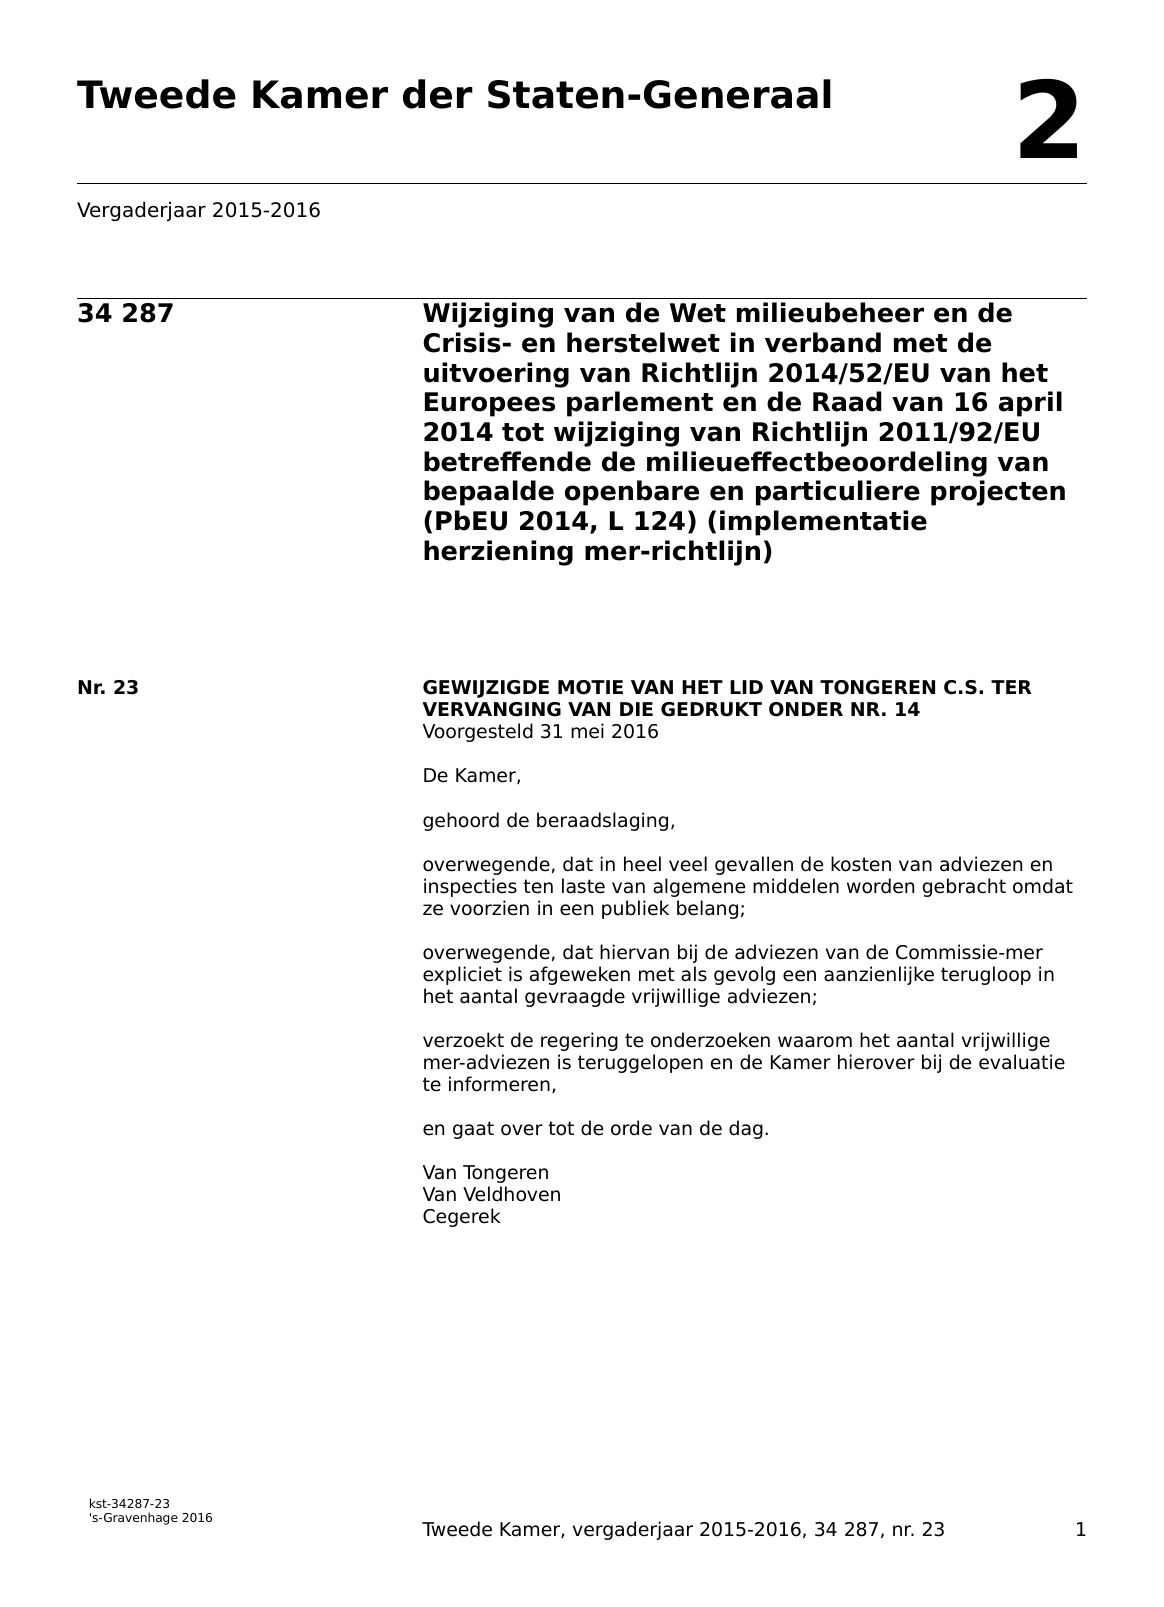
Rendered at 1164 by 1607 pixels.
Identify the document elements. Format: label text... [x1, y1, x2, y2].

text en gaat over tot de orde van de dag. [422, 1118, 1087, 1140]
text overwegende, dat hiervan bij de adviezen van de Commissie-mer expliciet is afgeweken met als gevolg een aanzienlijke terugloop in het aantal gevraagde vrijwillige adviezen; [422, 942, 1087, 1008]
table_cell Vergaderjaar 2015-2016 [77, 184, 1087, 298]
subtitle Nr. 23 GEWIJZIGDE MOTIE VAN HET LID VAN TONGEREN C.S. TER VERVANGING VAN DIE GEDRUKT ONDER NR. 14 [77, 677, 1087, 721]
text Voorgesteld 31 mei 2016 [422, 721, 1087, 743]
text De Kamer, [422, 765, 1087, 787]
subtitle 34 287 Wijziging van de Wet milieubeheer en de Crisis- en herstelwet in verband met de uitvoering van Richtlijn 2014/52/EU van het Europees parlement en de Raad van 16 april 2014 tot wijziging van Richtlijn 2011/92/EU betreffende de milieueffectbeoordeling van bepaalde openbare en particuliere projecten (PbEU 2014, L 124) (implementatie herziening mer-richtlijn) [77, 299, 1087, 566]
text 's-Gravenhage 2016 [88, 1511, 323, 1525]
text Cegerek [422, 1206, 1087, 1228]
text kst-34287-23 [88, 1497, 323, 1511]
text Van Tongeren [422, 1162, 1087, 1184]
text Van Veldhoven [422, 1184, 1087, 1206]
text verzoekt de regering te onderzoeken waarom het aantal vrijwillige mer-adviezen is teruggelopen en de Kamer hierover bij de evaluatie te informeren, [422, 1030, 1087, 1096]
table_header 2 [886, 59, 1087, 183]
table_header Tweede Kamer der Staten-Generaal [77, 59, 886, 183]
text overwegende, dat in heel veel gevallen de kosten van adviezen en inspecties ten laste van algemene middelen worden gebracht omdat ze voorzien in een publiek belang; [422, 854, 1087, 919]
text gehoord de beraadslaging, [422, 809, 1087, 831]
